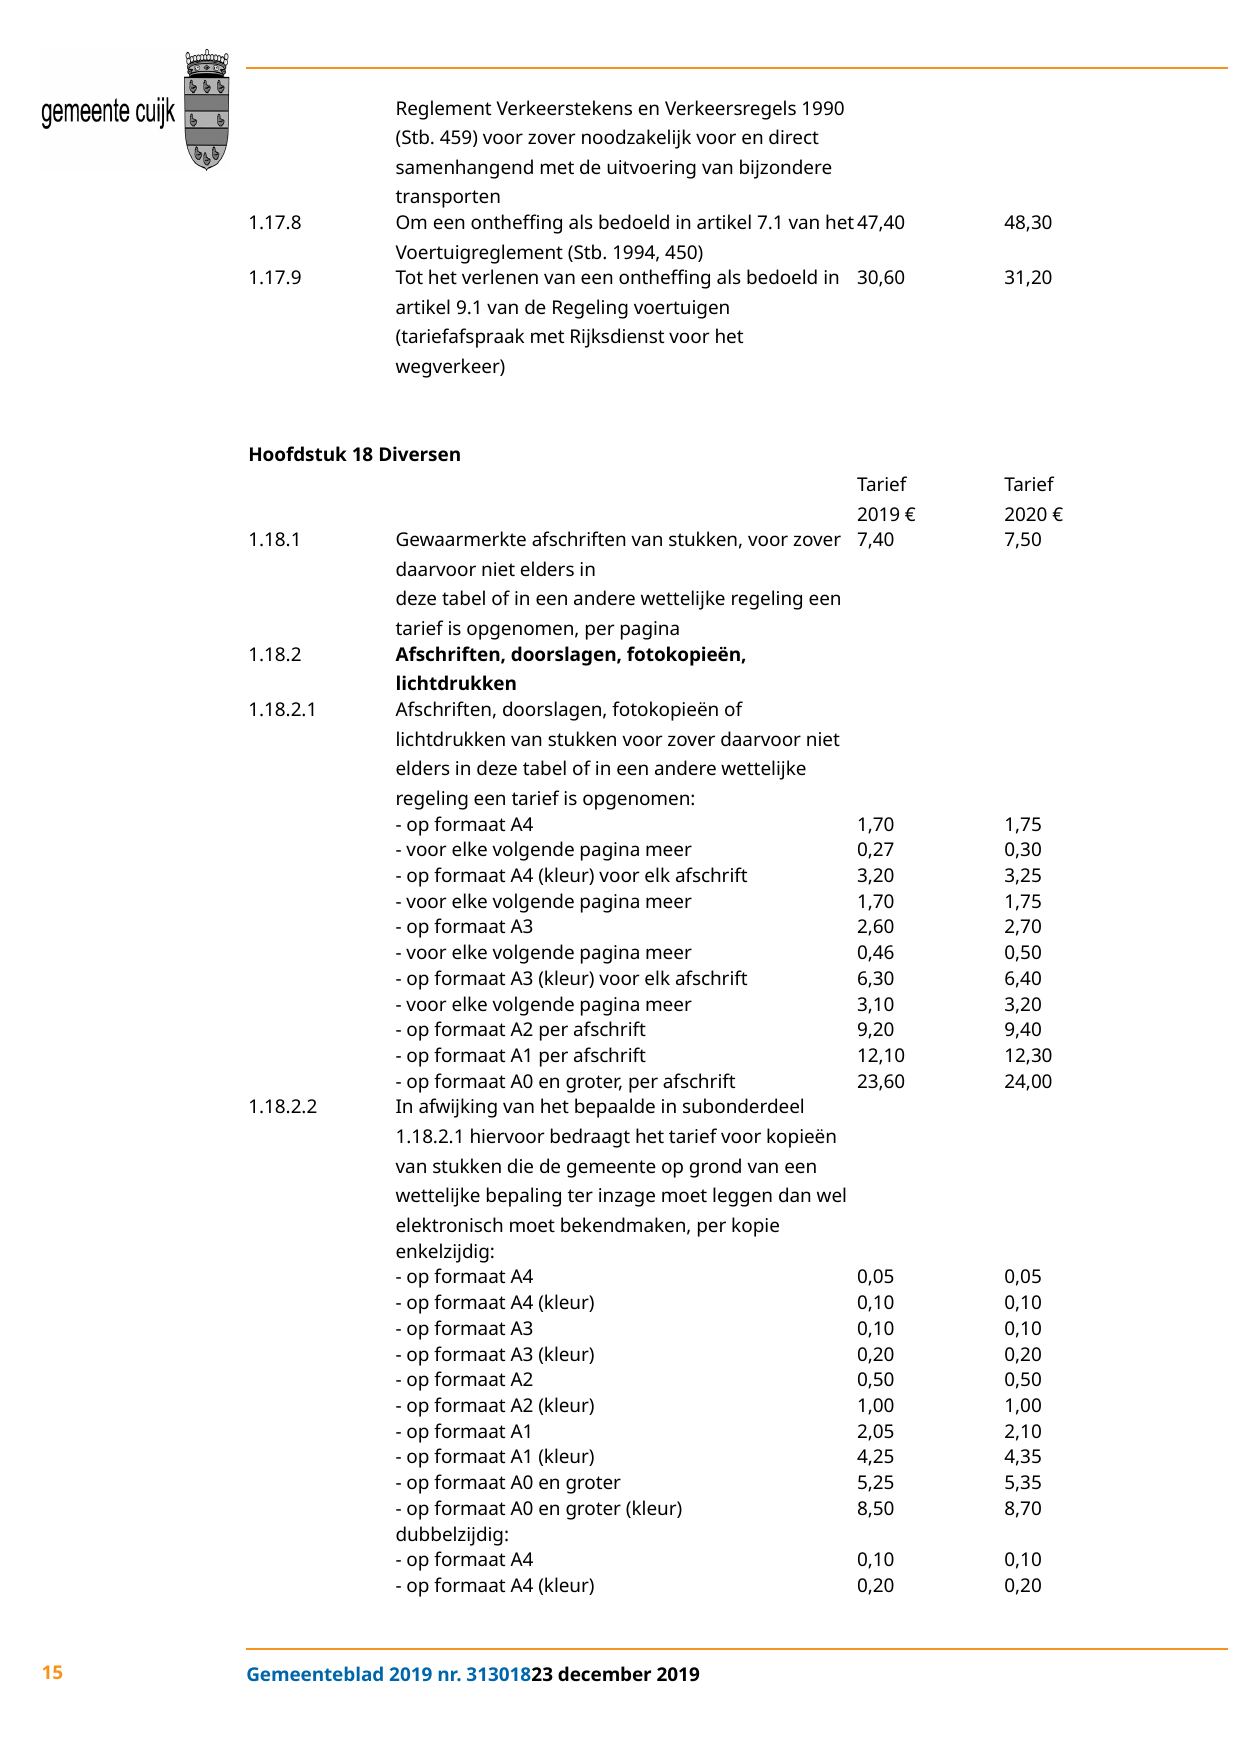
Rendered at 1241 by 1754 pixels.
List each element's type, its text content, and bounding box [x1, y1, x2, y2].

table_cell 24,00 [1004, 1068, 1152, 1094]
table_cell - op formaat A3 (kleur) [395, 1341, 857, 1366]
table_cell 1,70 [857, 811, 1004, 836]
table_cell 1,75 [1004, 811, 1152, 836]
table_cell [248, 1572, 395, 1598]
table_cell [248, 1521, 395, 1547]
table_cell - op formaat A0 en groter, per afschrift [395, 1068, 857, 1094]
table_cell 0,20 [1004, 1572, 1152, 1598]
table_cell Om een ontheffing als bedoeld in artikel 7.1 van het Voertuigreglement (Stb. 1994, 450) [395, 209, 857, 264]
table_cell [248, 1495, 395, 1521]
table_header Tarief 2019 € [857, 471, 1004, 526]
table_cell Reglement Verkeerstekens en Verkeersregels 1990 (Stb. 459) voor zover noodzakelijk voor en direct samenhangend met de uitvoering van bijzondere transporten [395, 95, 857, 209]
table_cell [857, 696, 1004, 811]
table_cell - op formaat A3 (kleur) voor elk afschrift [395, 965, 857, 991]
table_cell - op formaat A2 per afschrift [395, 1017, 857, 1042]
table_cell [1004, 1094, 1152, 1238]
table_cell - op formaat A2 (kleur) [395, 1392, 857, 1418]
table_cell 1.18.1 [248, 526, 395, 641]
table_cell - voor elke volgende pagina meer [395, 836, 857, 862]
table_cell [248, 1238, 395, 1263]
table_cell - op formaat A3 [395, 914, 857, 939]
table_cell [857, 95, 1004, 209]
picture [41, 47, 231, 172]
table_cell [1004, 1238, 1152, 1263]
table_cell [248, 836, 395, 862]
table_cell [248, 1366, 395, 1392]
table_cell 3,10 [857, 991, 1004, 1017]
table_cell 0,10 [857, 1547, 1004, 1572]
table_cell - op formaat A0 en groter [395, 1469, 857, 1495]
table_cell Afschriften, doorslagen, fotokopieën, lichtdrukken [395, 641, 857, 696]
table_cell enkelzijdig: [395, 1238, 857, 1263]
table_cell [248, 1444, 395, 1469]
table_cell 0,27 [857, 836, 1004, 862]
table_cell - op formaat A4 [395, 1264, 857, 1289]
table_cell 0,10 [857, 1315, 1004, 1341]
table_cell 3,20 [1004, 991, 1152, 1017]
table_cell - op formaat A0 en groter (kleur) [395, 1495, 857, 1521]
table_cell 12,30 [1004, 1042, 1152, 1068]
table_cell 7,40 [857, 526, 1004, 641]
table_cell 8,70 [1004, 1495, 1152, 1521]
table_cell 0,20 [857, 1341, 1004, 1366]
table_cell In afwijking van het bepaalde in subonderdeel 1.18.2.1 hiervoor bedraagt het tarief voor kopieën van stukken die de gemeente op grond van een wettelijke bepaling ter inzage moet leggen dan wel elektronisch moet bekendmaken, per kopie [395, 1094, 857, 1238]
table_cell 6,40 [1004, 965, 1152, 991]
table_cell 4,25 [857, 1444, 1004, 1469]
table_header [248, 471, 395, 526]
table_cell 23,60 [857, 1068, 1004, 1094]
table_cell - op formaat A2 [395, 1366, 857, 1392]
table_cell [248, 1017, 395, 1042]
table_cell 4,35 [1004, 1444, 1152, 1469]
table_cell [857, 1238, 1004, 1263]
table_cell - voor elke volgende pagina meer [395, 888, 857, 914]
table_cell 1,00 [857, 1392, 1004, 1418]
table_cell [248, 991, 395, 1017]
table_cell [1004, 1521, 1152, 1547]
table_cell [248, 939, 395, 965]
table_cell - op formaat A1 [395, 1418, 857, 1444]
table_cell 6,30 [857, 965, 1004, 991]
table_cell 3,25 [1004, 862, 1152, 888]
table_cell - voor elke volgende pagina meer [395, 939, 857, 965]
table_cell 0,10 [1004, 1289, 1152, 1315]
table_cell 0,10 [1004, 1315, 1152, 1341]
table_cell 48,30 [1004, 209, 1152, 264]
table_cell Afschriften, doorslagen, fotokopieën of lichtdrukken van stukken voor zover daarvoor niet elders in deze tabel of in een andere wettelijke regeling een tarief is opgenomen: [395, 696, 857, 811]
table_cell [248, 1042, 395, 1068]
table_cell [1004, 95, 1152, 209]
table_cell 1,75 [1004, 888, 1152, 914]
table_cell 3,20 [857, 862, 1004, 888]
table_cell 7,50 [1004, 526, 1152, 641]
table_cell 1.18.2 [248, 641, 395, 696]
table_cell - op formaat A3 [395, 1315, 857, 1341]
table_cell 0,05 [1004, 1264, 1152, 1289]
table_cell [857, 641, 1004, 696]
table_cell Gewaarmerkte afschriften van stukken, voor zover daarvoor niet elders in deze tabel of in een andere wettelijke regeling een tarief is opgenomen, per pagina [395, 526, 857, 641]
table_cell 47,40 [857, 209, 1004, 264]
table_cell [248, 965, 395, 991]
table_cell [248, 1341, 395, 1366]
table_cell 9,40 [1004, 1017, 1152, 1042]
table_cell 2,10 [1004, 1418, 1152, 1444]
table_cell [248, 914, 395, 939]
table_cell 0,05 [857, 1264, 1004, 1289]
table_cell 1.18.2.1 [248, 696, 395, 811]
table_cell [857, 1094, 1004, 1238]
table_cell 5,25 [857, 1469, 1004, 1495]
table_cell [248, 862, 395, 888]
table_cell 1,00 [1004, 1392, 1152, 1418]
table_cell 0,46 [857, 939, 1004, 965]
table_cell [1004, 641, 1152, 696]
table_cell [248, 1315, 395, 1341]
table_cell [248, 888, 395, 914]
table_cell - op formaat A4 (kleur) [395, 1572, 857, 1598]
table_cell 2,60 [857, 914, 1004, 939]
table_cell - voor elke volgende pagina meer [395, 991, 857, 1017]
table_cell 2,05 [857, 1418, 1004, 1444]
table_cell 30,60 [857, 265, 1004, 379]
table_cell 1.17.8 [248, 209, 395, 264]
table_cell 0,10 [1004, 1547, 1152, 1572]
table_cell 0,50 [1004, 1366, 1152, 1392]
table_cell 5,35 [1004, 1469, 1152, 1495]
table_cell 0,30 [1004, 836, 1152, 862]
table_cell [248, 1418, 395, 1444]
table_cell 0,20 [1004, 1341, 1152, 1366]
text Hoofdstuk 18 Diversen [248, 441, 1152, 467]
table_cell 0,10 [857, 1289, 1004, 1315]
table_cell 1.18.2.2 [248, 1094, 395, 1238]
table_cell - op formaat A4 (kleur) [395, 1289, 857, 1315]
table_cell 2,70 [1004, 914, 1152, 939]
table_cell [248, 1264, 395, 1289]
table_cell 0,50 [1004, 939, 1152, 965]
table_header [395, 471, 857, 526]
table_cell - op formaat A4 [395, 1547, 857, 1572]
table_cell 1.17.9 [248, 265, 395, 379]
table_cell 31,20 [1004, 265, 1152, 379]
table_header Tarief 2020 € [1004, 471, 1152, 526]
table_cell [248, 1469, 395, 1495]
table_cell [248, 95, 395, 209]
table_cell 9,20 [857, 1017, 1004, 1042]
table_cell 0,50 [857, 1366, 1004, 1392]
table_cell dubbelzijdig: [395, 1521, 857, 1547]
table_cell Tot het verlenen van een ontheffing als bedoeld in artikel 9.1 van de Regeling voertuigen (tariefafspraak met Rijksdienst voor het wegverkeer) [395, 265, 857, 379]
table_cell - op formaat A4 (kleur) voor elk afschrift [395, 862, 857, 888]
table_cell [248, 1547, 395, 1572]
table_cell - op formaat A4 [395, 811, 857, 836]
table_cell [248, 1289, 395, 1315]
table_cell [1004, 696, 1152, 811]
table_cell 8,50 [857, 1495, 1004, 1521]
table_cell 12,10 [857, 1042, 1004, 1068]
table_cell [248, 1068, 395, 1094]
table_cell [857, 1521, 1004, 1547]
table_cell [248, 811, 395, 836]
table_cell [248, 1392, 395, 1418]
table_cell - op formaat A1 per afschrift [395, 1042, 857, 1068]
table_cell 1,70 [857, 888, 1004, 914]
table_cell 0,20 [857, 1572, 1004, 1598]
table_cell - op formaat A1 (kleur) [395, 1444, 857, 1469]
